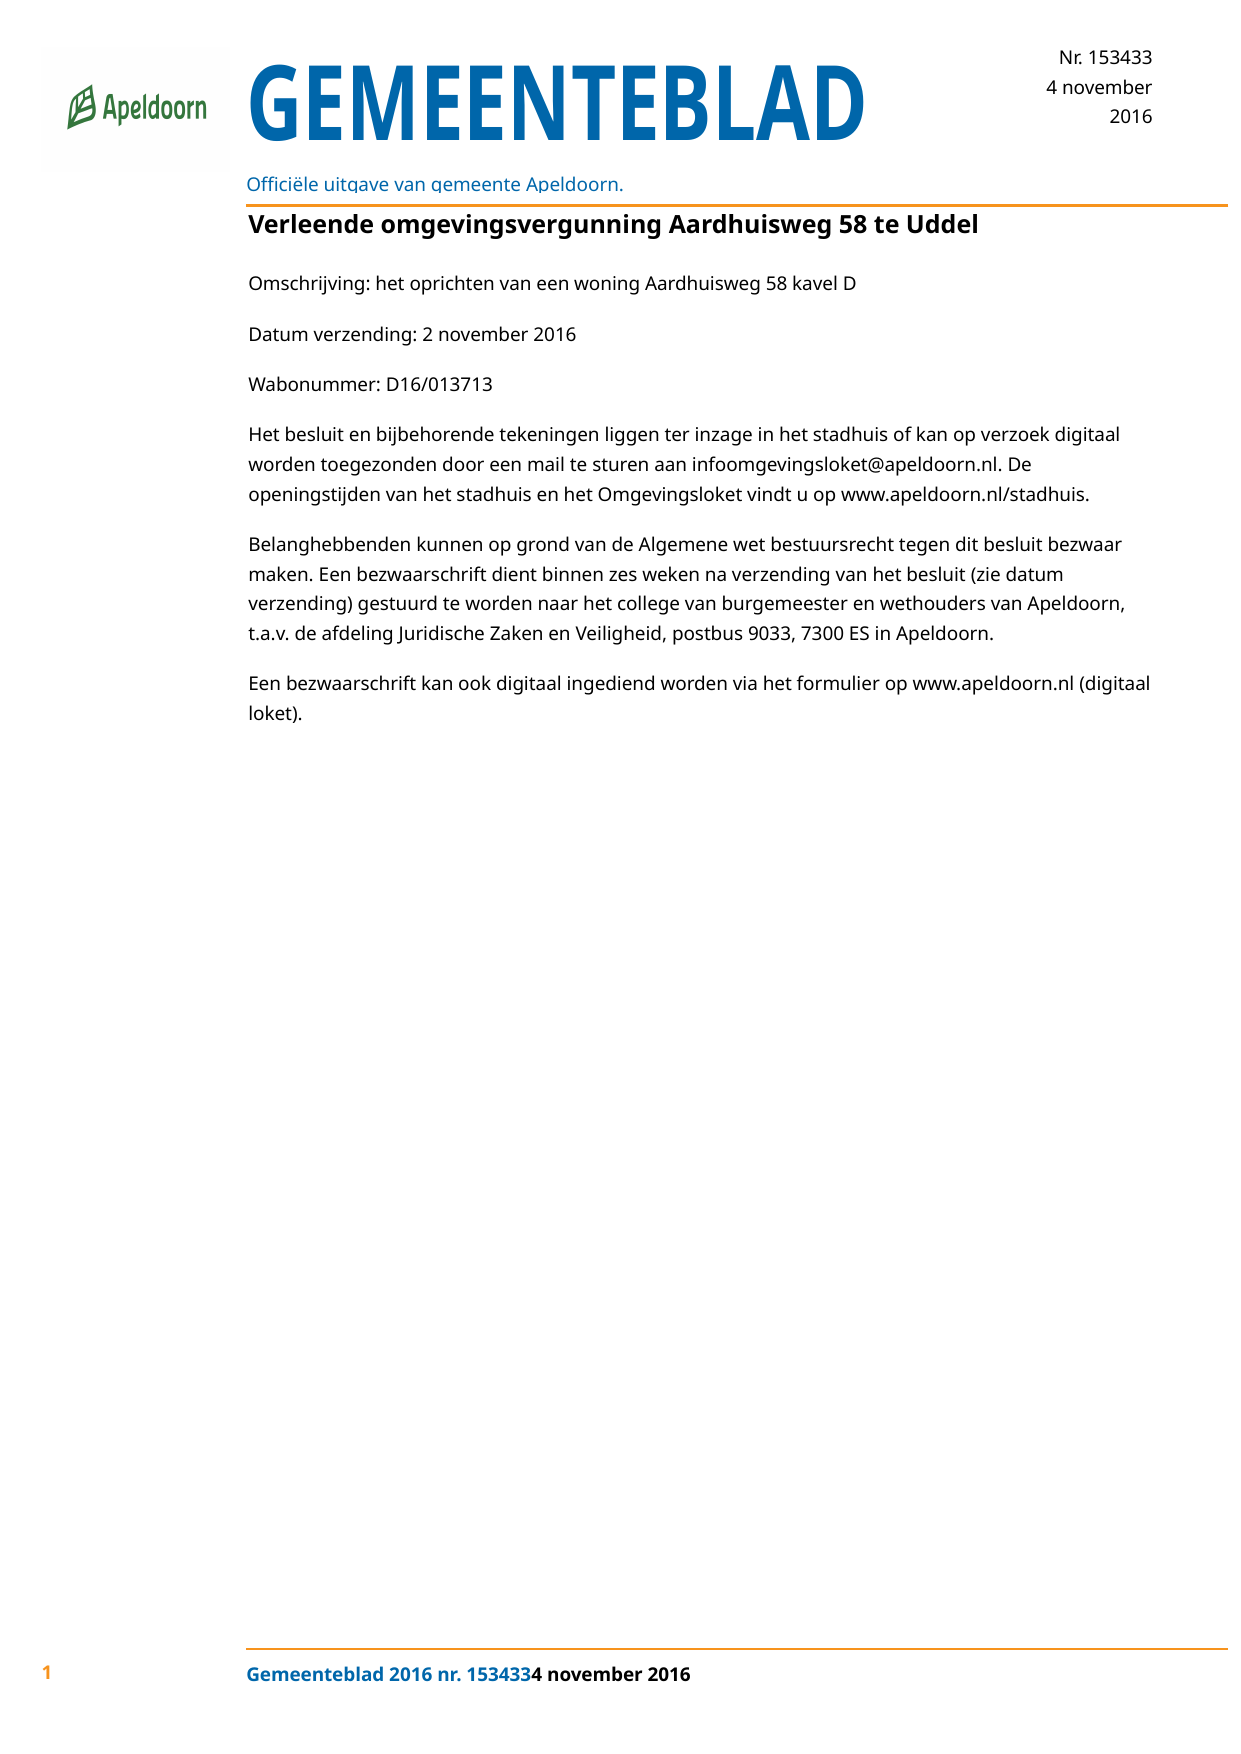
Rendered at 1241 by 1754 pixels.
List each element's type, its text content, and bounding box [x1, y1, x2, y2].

text Wabonummer: D16/013713 [248, 371, 1152, 397]
text Een bezwaarschrift kan ook digitaal ingediend worden via het formulier op www.apeldoorn.nl (digitaal loket). [248, 670, 1152, 726]
text Belanghebbenden kunnen op grond van de Algemene wet bestuursrecht tegen dit besluit bezwaar maken. Een bezwaarschrift dient binnen zes weken na verzending van het besluit (zie datum verzending) gestuurd te worden naar het college van burgemeester en wethouders van Apeldoorn, t.a.v. de afdeling Juridische Zaken en Veiligheid, postbus 9033, 7300 ES in Apeldoorn. [248, 531, 1152, 646]
text Het besluit en bijbehorende tekeningen liggen ter inzage in het stadhuis of kan op verzoek digitaal worden toegezonden door een mail te sturen aan infoomgevingsloket@apeldoorn.nl. De openingstijden van het stadhuis en het Omgevingsloket vindt u op www.apeldoorn.nl/stadhuis. [248, 422, 1152, 506]
text Verleende omgevingsvergunning Aardhuisweg 58 te Uddel [248, 207, 1152, 241]
picture [41, 47, 231, 172]
text Datum verzending: 2 november 2016 [248, 321, 1152, 346]
text Omschrijving: het oprichten van een woning Aardhuisweg 58 kavel D [248, 270, 1152, 296]
